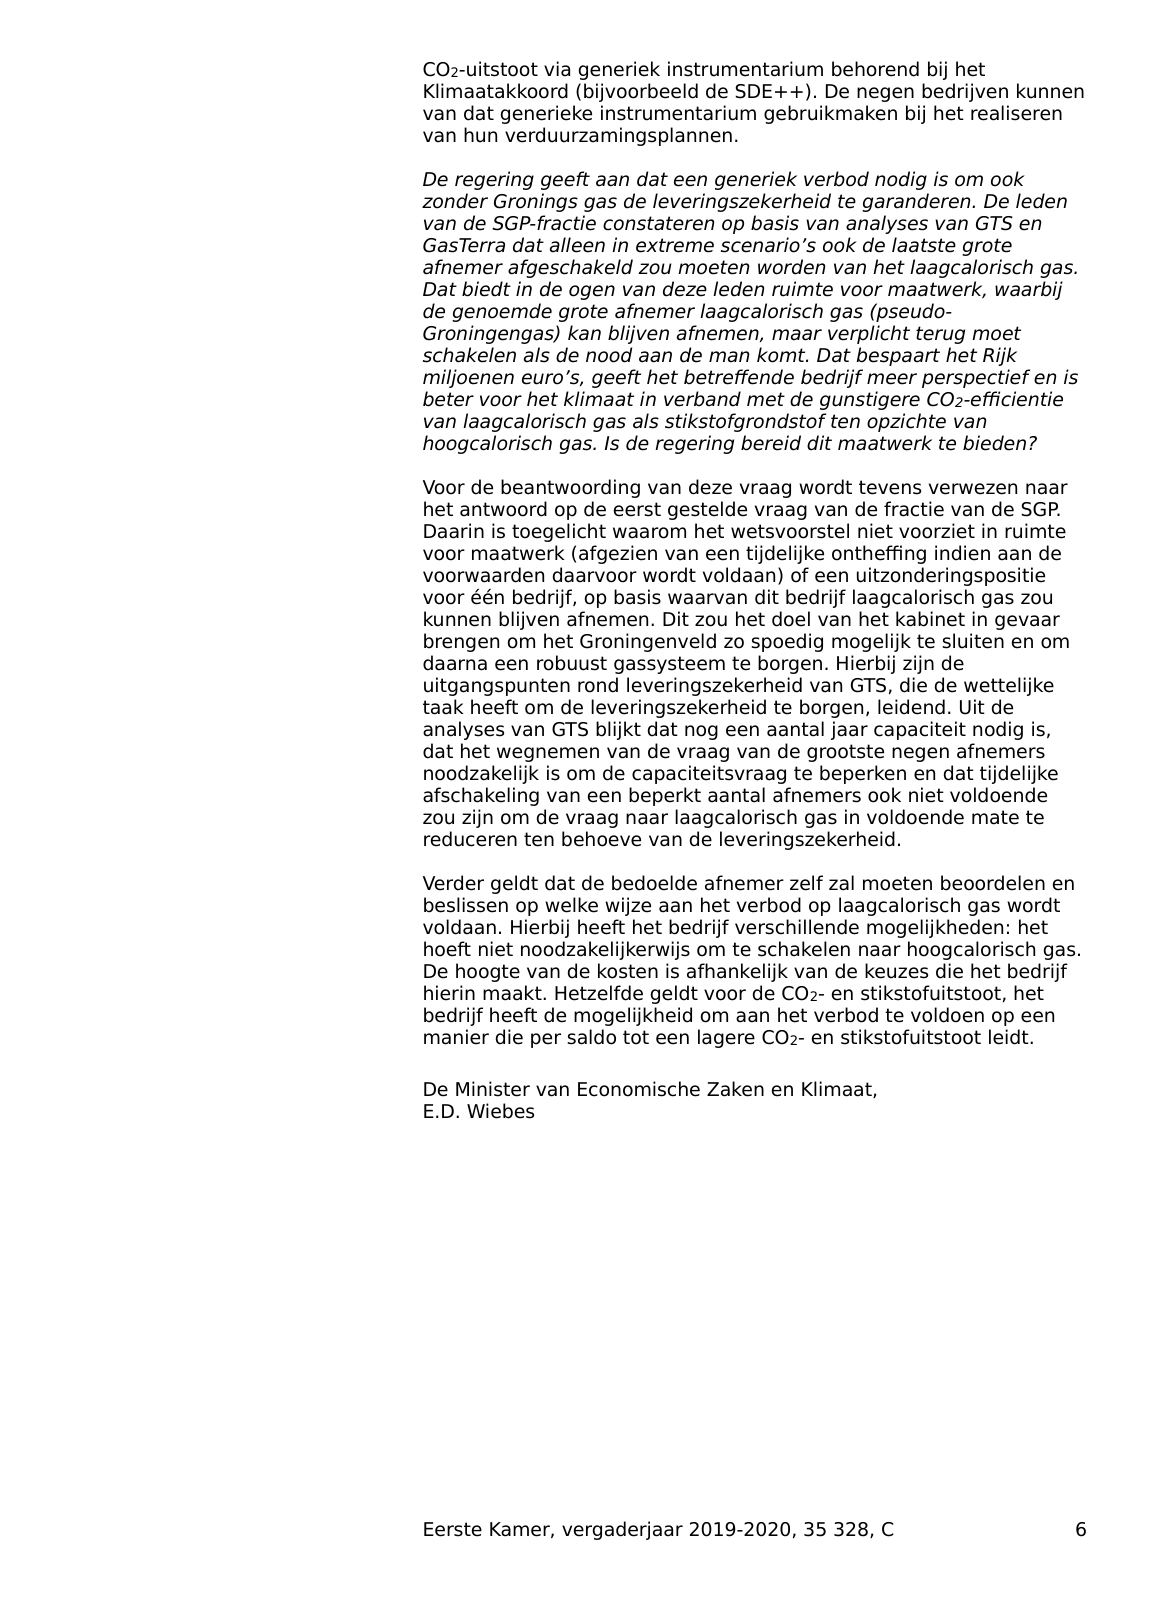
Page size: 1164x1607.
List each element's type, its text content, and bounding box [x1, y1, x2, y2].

text De Minister van Economische Zaken en Klimaat, E.D. Wiebes [422, 1079, 1087, 1123]
text Voor de beantwoording van deze vraag wordt tevens verwezen naar het antwoord op de eerst gestelde vraag van de fractie van de SGP. Daarin is toegelicht waarom het wetsvoorstel niet voorziet in ruimte voor maatwerk (afgezien van een tijdelijke ontheffing indien aan de voorwaarden daarvoor wordt voldaan) of een uitzonderingspositie voor één bedrijf, op basis waarvan dit bedrijf laagcalorisch gas zou kunnen blijven afnemen. Dit zou het doel van het kabinet in gevaar brengen om het Groningenveld zo spoedig mogelijk te sluiten en om daarna een robuust gassysteem te borgen. Hierbij zijn de uitgangspunten rond leveringszekerheid van GTS, die de wettelijke taak heeft om de leveringszekerheid te borgen, leidend. Uit de analyses van GTS blijkt dat nog een aantal jaar capaciteit nodig is, dat het wegnemen van de vraag van de grootste negen afnemers noodzakelijk is om de capaciteitsvraag te beperken en dat tijdelijke afschakeling van een beperkt aantal afnemers ook niet voldoende zou zijn om de vraag naar laagcalorisch gas in voldoende mate te reduceren ten behoeve van de leveringszekerheid. [422, 477, 1087, 851]
text CO2-uitstoot via generiek instrumentarium behorend bij het Klimaatakkoord (bijvoorbeeld de SDE++). De negen bedrijven kunnen van dat generieke instrumentarium gebruikmaken bij het realiseren van hun verduurzamingsplannen. [422, 59, 1087, 147]
text Verder geldt dat de bedoelde afnemer zelf zal moeten beoordelen en beslissen op welke wijze aan het verbod op laagcalorisch gas wordt voldaan. Hierbij heeft het bedrijf verschillende mogelijkheden: het hoeft niet noodzakelijkerwijs om te schakelen naar hoogcalorisch gas. De hoogte van de kosten is afhankelijk van de keuzes die het bedrijf hierin maakt. Hetzelfde geldt voor de CO2- en stikstofuitstoot, het bedrijf heeft de mogelijkheid om aan het verbod te voldoen op een manier die per saldo tot een lagere CO2- en stikstofuitstoot leidt. [422, 873, 1087, 1049]
text De regering geeft aan dat een generiek verbod nodig is om ook zonder Gronings gas de leveringszekerheid te garanderen. De leden van de SGP-fractie constateren op basis van analyses van GTS en GasTerra dat alleen in extreme scenario’s ook de laatste grote afnemer afgeschakeld zou moeten worden van het laagcalorisch gas. Dat biedt in de ogen van deze leden ruimte voor maatwerk, waarbij de genoemde grote afnemer laagcalorisch gas (pseudo-Groningengas) kan blijven afnemen, maar verplicht terug moet schakelen als de nood aan de man komt. Dat bespaart het Rijk miljoenen euro’s, geeft het betreffende bedrijf meer perspectief en is beter voor het klimaat in verband met de gunstigere CO2-efficientie van laagcalorisch gas als stikstofgrondstof ten opzichte van hoogcalorisch gas. Is de regering bereid dit maatwerk te bieden? [422, 169, 1087, 455]
